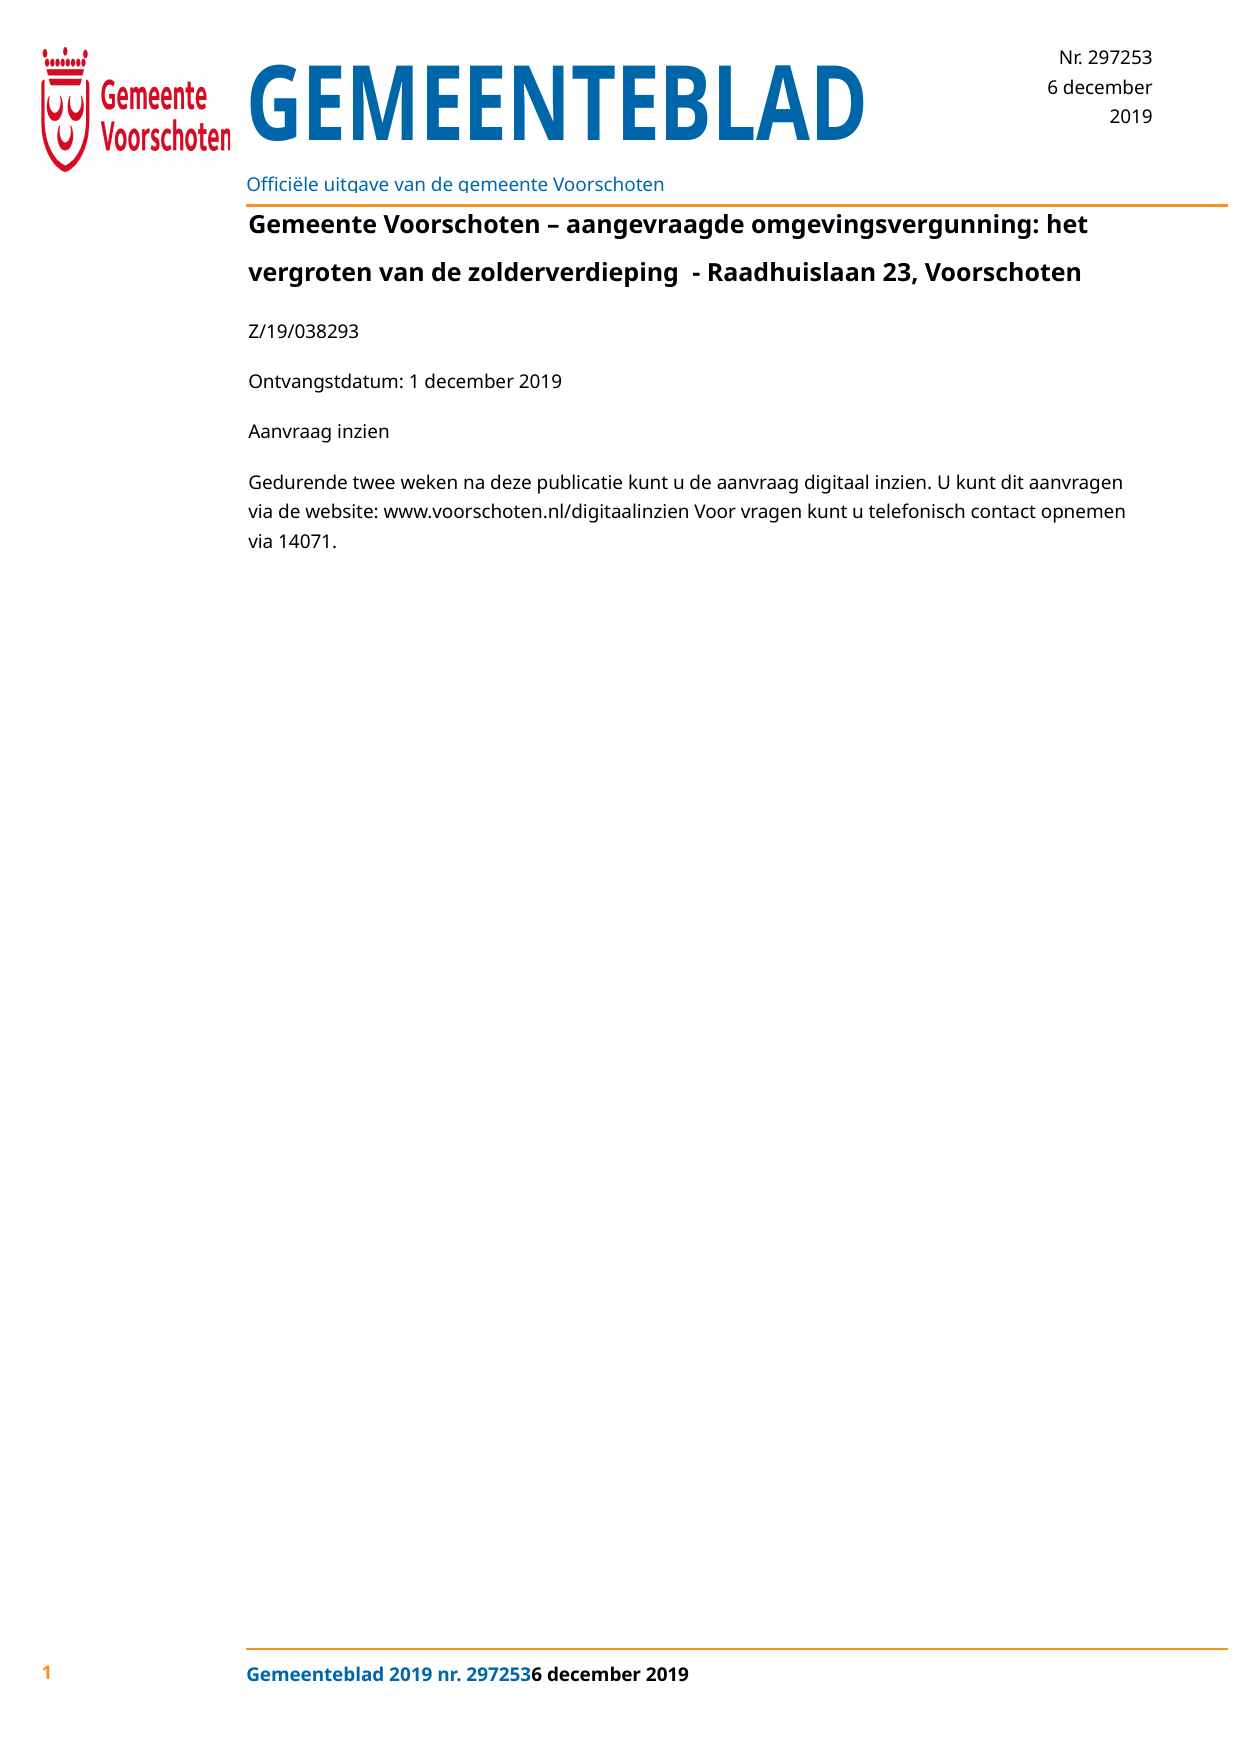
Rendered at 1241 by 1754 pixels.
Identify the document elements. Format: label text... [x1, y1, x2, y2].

text Aanvraag inzien [248, 419, 1152, 444]
text Gemeente Voorschoten – aangevraagde omgevingsvergunning: het vergroten van de zolderverdieping - Raadhuislaan 23, Voorschoten [248, 207, 1152, 288]
text Gedurende twee weken na deze publicatie kunt u de aanvraag digitaal inzien. U kunt dit aanvragen via de website: www.voorschoten.nl/digitaalinzien Voor vragen kunt u telefonisch contact opnemen via 14071. [248, 469, 1152, 554]
text Ontvangstdatum: 1 december 2019 [248, 368, 1152, 394]
picture [41, 47, 231, 172]
text Z/19/038293 [248, 318, 1152, 344]
